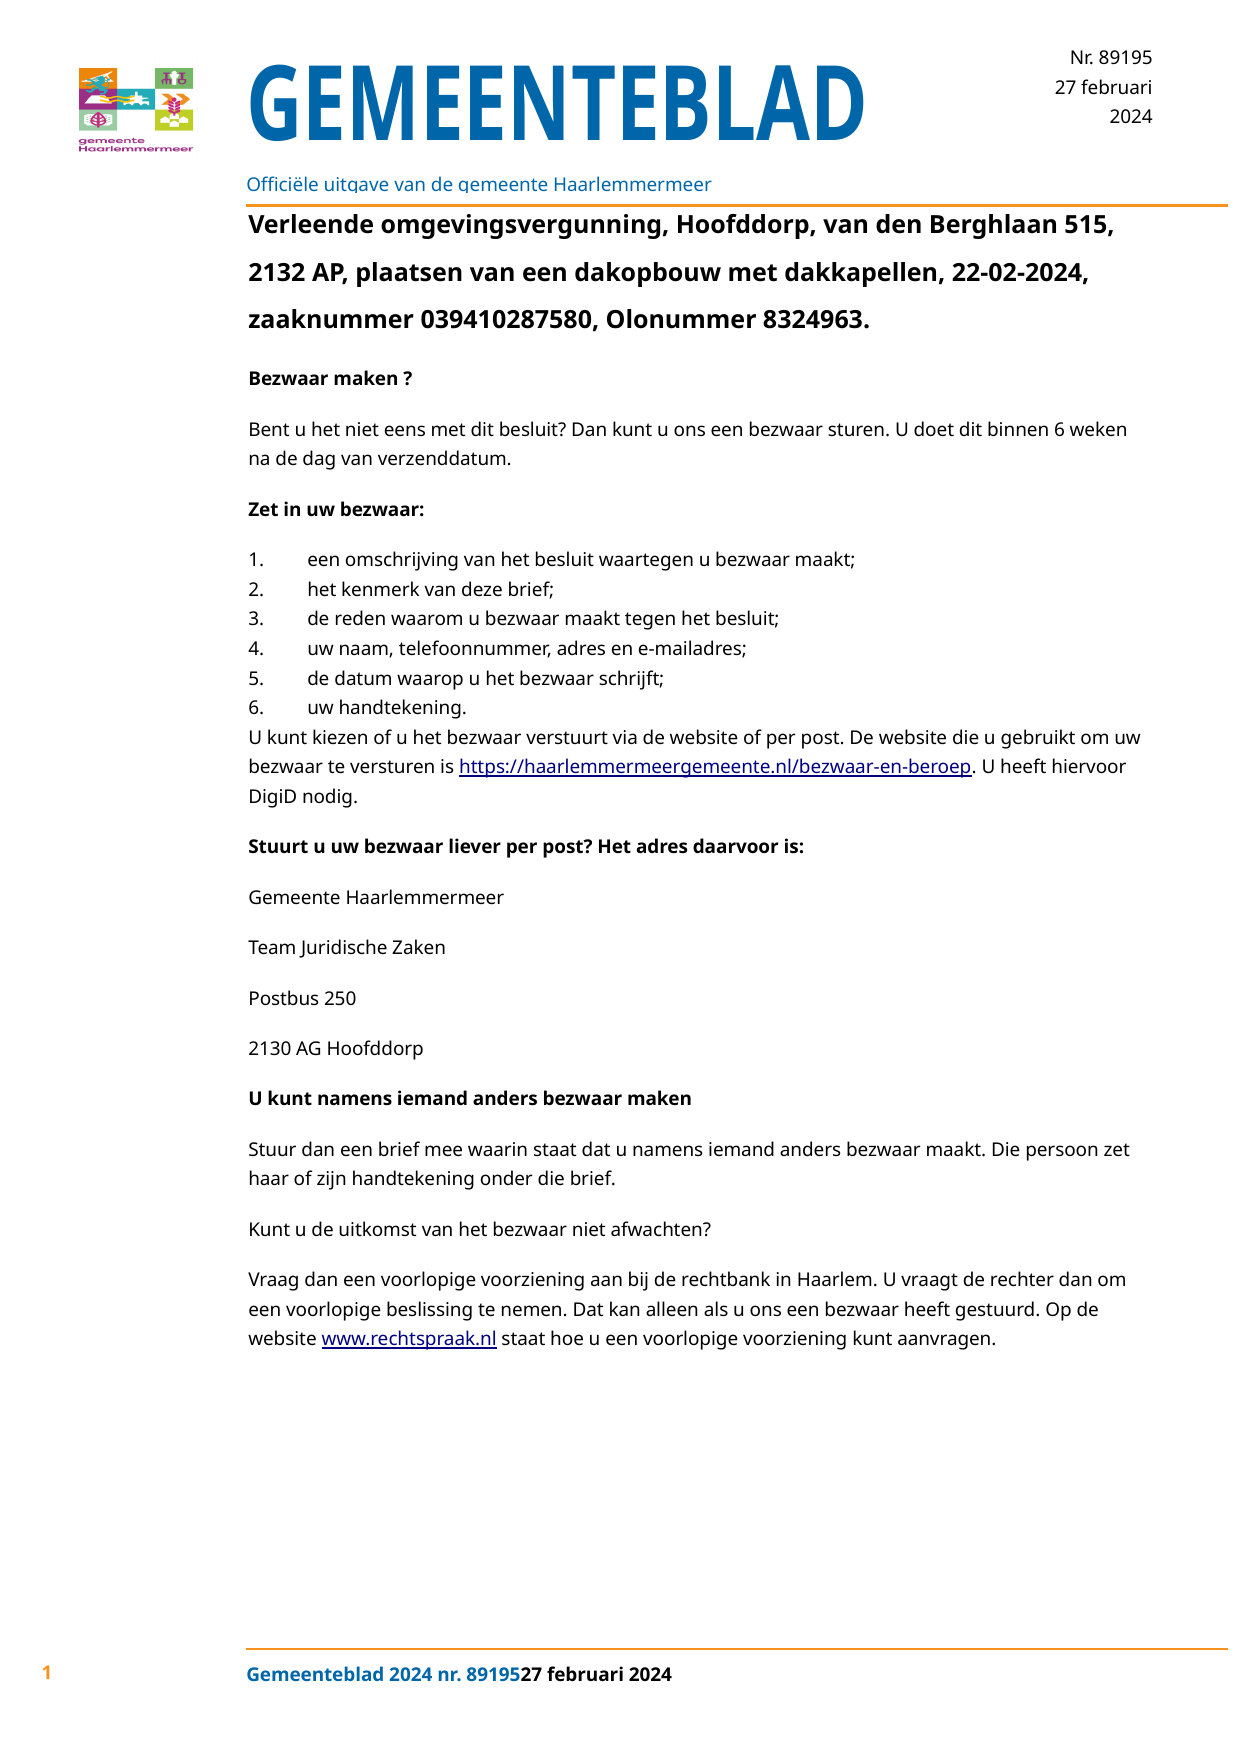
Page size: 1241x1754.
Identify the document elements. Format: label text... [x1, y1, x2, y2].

text Kunt u de uitkomst van het bezwaar niet afwachten? [248, 1216, 1152, 1242]
text Bent u het niet eens met dit besluit? Dan kunt u ons een bezwaar sturen. U doet dit binnen 6 weken na de dag van verzenddatum. [248, 416, 1152, 471]
text Stuurt u uw bezwaar liever per post? Het adres daarvoor is: [248, 833, 1152, 859]
text Gemeente Haarlemmermeer [248, 884, 1152, 909]
text Postbus 250 [248, 985, 1152, 1010]
text Stuur dan een brief mee waarin staat dat u namens iemand anders bezwaar maakt. Die persoon zet haar of zijn handtekening onder die brief. [248, 1136, 1152, 1191]
text Bezwaar maken ? [248, 366, 1152, 391]
text Zet in uw bezwaar: [248, 496, 1152, 522]
text Team Juridische Zaken [248, 934, 1152, 960]
text U kunt kiezen of u het bezwaar verstuurt via de website of per post. De website die u gebruikt om uw bezwaar te versturen is https://haarlemmermeergemeente.nl/bezwaar-en-beroep. U heeft hiervoor DigiD nodig. [248, 724, 1152, 809]
list de reden waarom u bezwaar maakt tegen het besluit; [248, 606, 1152, 631]
text 2130 AG Hoofddorp [248, 1035, 1152, 1061]
list een omschrijving van het besluit waartegen u bezwaar maakt; [248, 546, 1152, 572]
text Vraag dan een voorlopige voorziening aan bij de rechtbank in Haarlem. U vraagt de rechter dan om een voorlopige beslissing te nemen. Dat kan alleen als u ons een bezwaar heeft gestuurd. Op de website www.rechtspraak.nl staat hoe u een voorlopige voorziening kunt aanvragen. [248, 1266, 1152, 1351]
list het kenmerk van deze brief; [248, 576, 1152, 602]
list de datum waarop u het bezwaar schrijft; [248, 665, 1152, 690]
picture [41, 47, 231, 172]
text U kunt namens iemand anders bezwaar maken [248, 1086, 1152, 1111]
list uw naam, telefoonnummer, adres en e-mailadres; [248, 635, 1152, 661]
text Verleende omgevingsvergunning, Hoofddorp, van den Berghlaan 515, 2132 AP, plaatsen van een dakopbouw met dakkapellen, 22-02-2024, zaaknummer 039410287580, Olonummer 8324963. [248, 207, 1152, 336]
list uw handtekening. [248, 694, 1152, 720]
